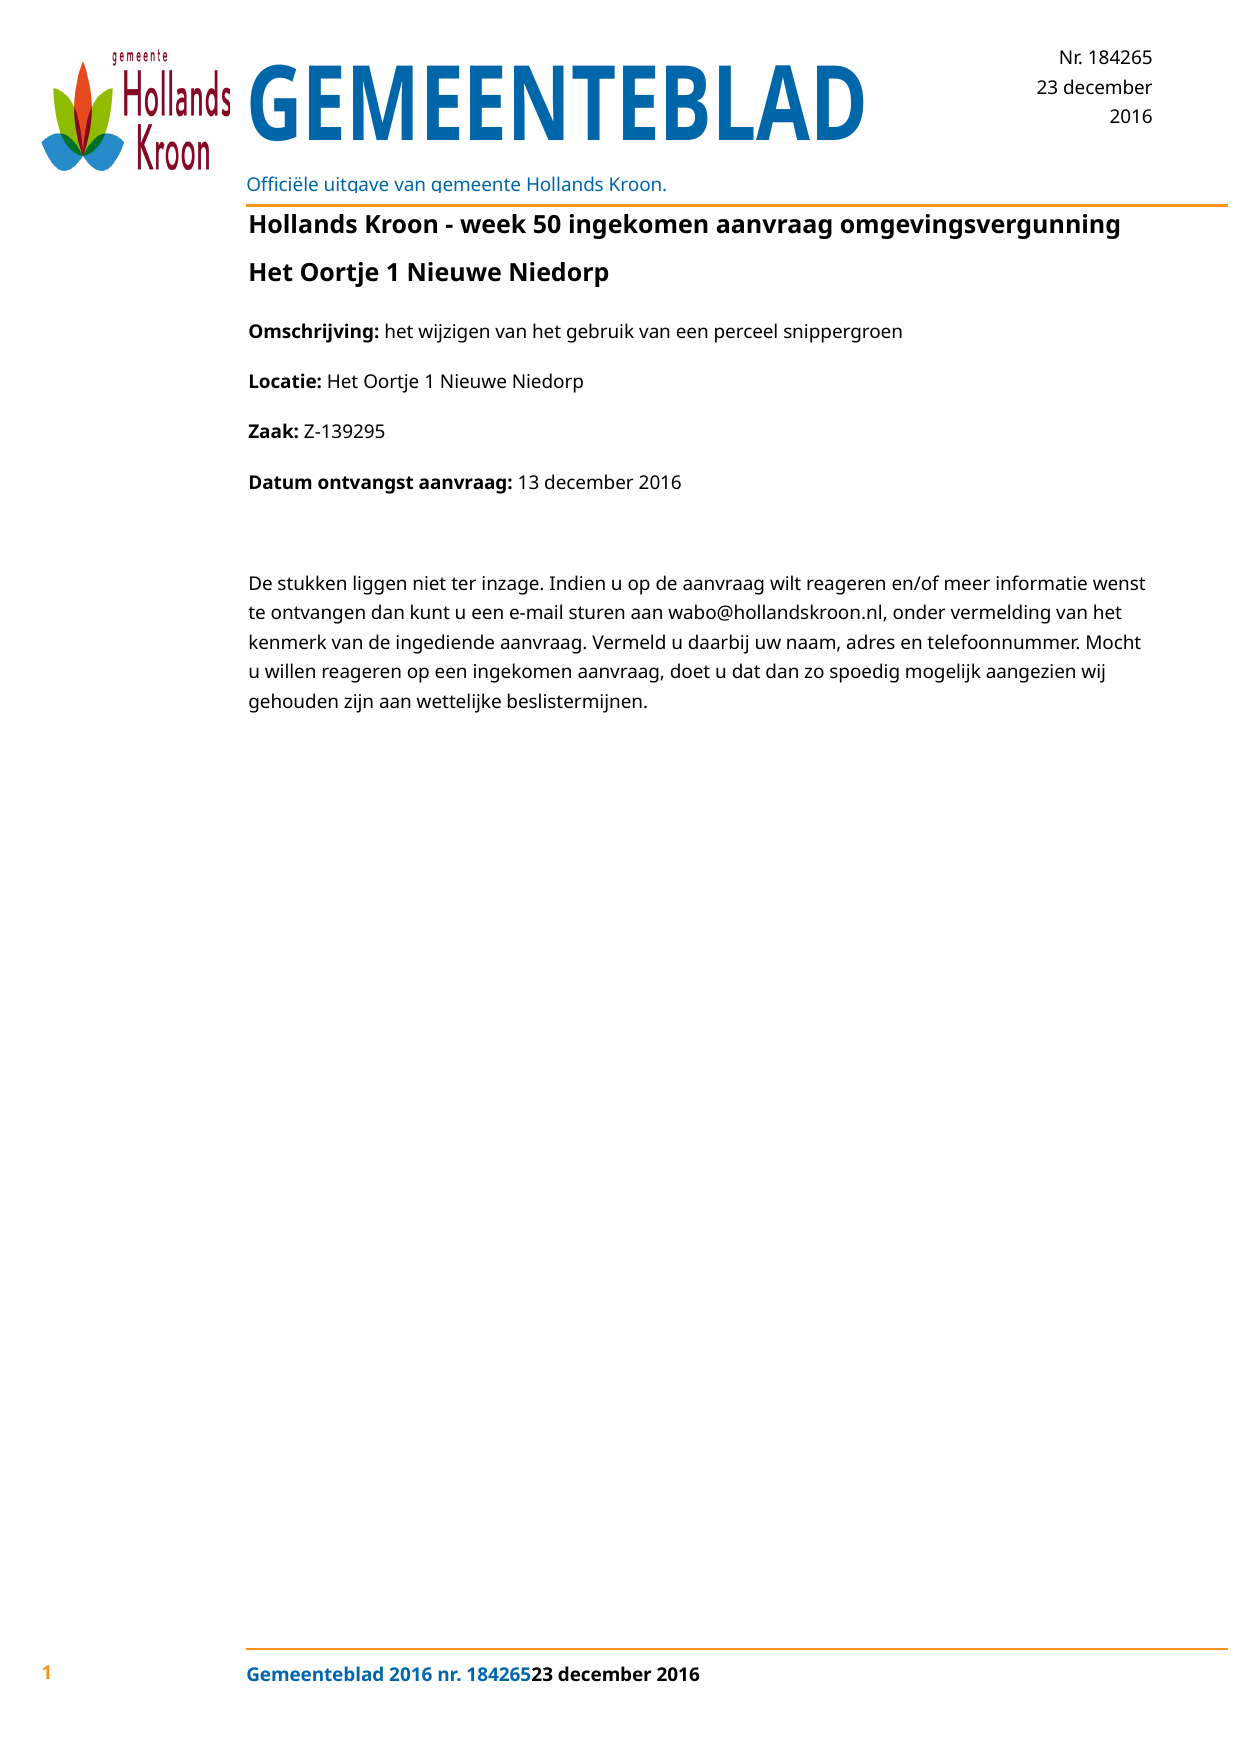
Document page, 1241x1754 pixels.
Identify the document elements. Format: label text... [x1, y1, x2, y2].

picture [41, 47, 231, 172]
text Datum ontvangst aanvraag: 13 december 2016 [248, 469, 1152, 495]
text Zaak: Z-139295 [248, 419, 1152, 444]
text Omschrijving: het wijzigen van het gebruik van een perceel snippergroen [248, 318, 1152, 344]
text De stukken liggen niet ter inzage. Indien u op de aanvraag wilt reageren en/of meer informatie wenst te ontvangen dan kunt u een e-mail sturen aan wabo@hollandskroon.nl, onder vermelding van het kenmerk van de ingediende aanvraag. Vermeld u daarbij uw naam, adres en telefoonnummer. Mocht u willen reageren op een ingekomen aanvraag, doet u dat dan zo spoedig mogelijk aangezien wij gehouden zijn aan wettelijke beslistermijnen. [248, 570, 1152, 714]
text Hollands Kroon - week 50 ingekomen aanvraag omgevingsvergunning Het Oortje 1 Nieuwe Niedorp [248, 207, 1152, 288]
text Locatie: Het Oortje 1 Nieuwe Niedorp [248, 368, 1152, 394]
